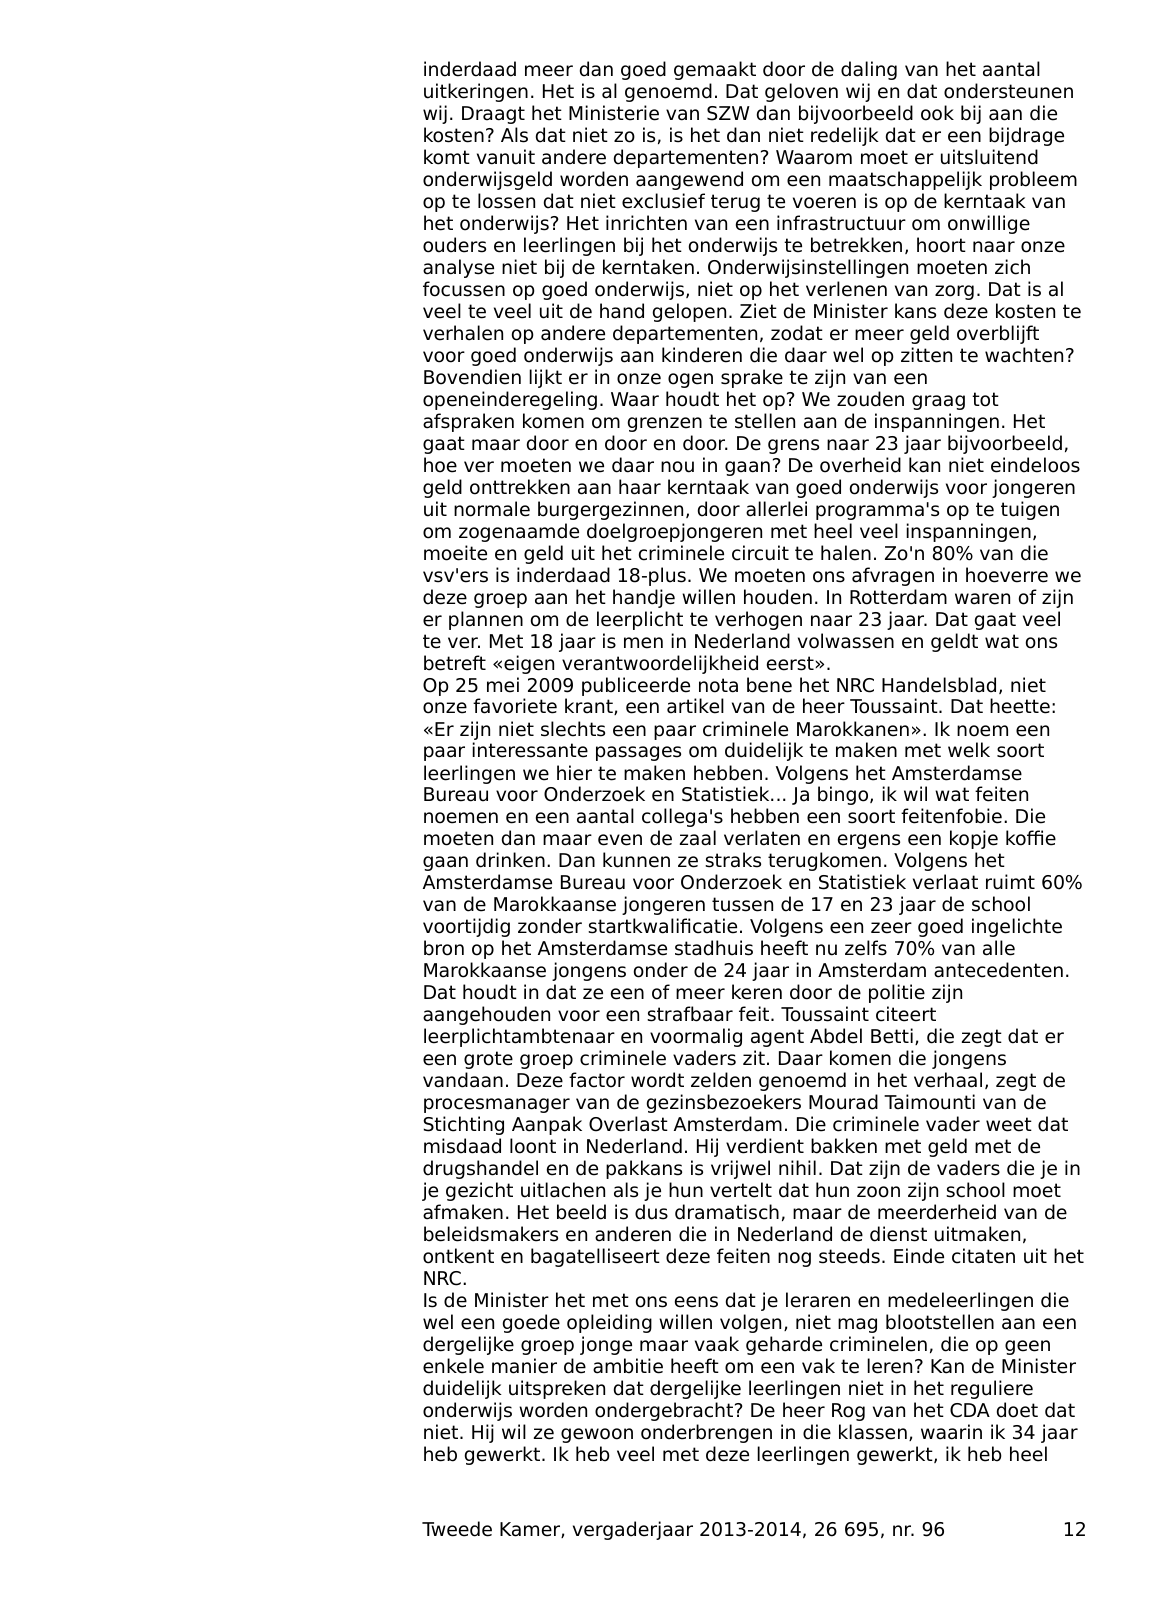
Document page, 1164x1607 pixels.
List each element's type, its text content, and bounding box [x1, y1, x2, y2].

text Bovendien lijkt er in onze ogen sprake te zijn van een openeinderegeling. Waar houdt het op? We zouden graag tot afspraken komen om grenzen te stellen aan de inspanningen. Het gaat maar door en door en door. De grens naar 23 jaar bijvoorbeeld, hoe ver moeten we daar nou in gaan? De overheid kan niet eindeloos geld onttrekken aan haar kerntaak van goed onderwijs voor jongeren uit normale burgergezinnen, door allerlei programma's op te tuigen om zogenaamde doelgroepjongeren met heel veel inspanningen, moeite en geld uit het criminele circuit te halen. Zo'n 80% van die vsv'ers is inderdaad 18-plus. We moeten ons afvragen in hoeverre we deze groep aan het handje willen houden. In Rotterdam waren of zijn er plannen om de leerplicht te verhogen naar 23 jaar. Dat gaat veel te ver. Met 18 jaar is men in Nederland volwassen en geldt wat ons betreft «eigen verantwoordelijkheid eerst». [422, 367, 1087, 674]
text Is de Minister het met ons eens dat je leraren en medeleerlingen die wel een goede opleiding willen volgen, niet mag blootstellen aan een dergelijke groep jonge maar vaak geharde criminelen, die op geen enkele manier de ambitie heeft om een vak te leren? Kan de Minister duidelijk uitspreken dat dergelijke leerlingen niet in het reguliere onderwijs worden ondergebracht? De heer Rog van het CDA doet dat niet. Hij wil ze gewoon onderbrengen in die klassen, waarin ik 34 jaar heb gewerkt. Ik heb veel met deze leerlingen gewerkt, ik heb heel [422, 1290, 1087, 1466]
text Op 25 mei 2009 publiceerde nota bene het NRC Handelsblad, niet onze favoriete krant, een artikel van de heer Toussaint. Dat heette: «Er zijn niet slechts een paar criminele Marokkanen». Ik noem een paar interessante passages om duidelijk te maken met welk soort leerlingen we hier te maken hebben. Volgens het Amsterdamse Bureau voor Onderzoek en Statistiek... Ja bingo, ik wil wat feiten noemen en een aantal collega's hebben een soort feitenfobie. Die moeten dan maar even de zaal verlaten en ergens een kopje koffie gaan drinken. Dan kunnen ze straks terugkomen. Volgens het Amsterdamse Bureau voor Onderzoek en Statistiek verlaat ruimt 60% van de Marokkaanse jongeren tussen de 17 en 23 jaar de school voortijdig zonder startkwalificatie. Volgens een zeer goed ingelichte bron op het Amsterdamse stadhuis heeft nu zelfs 70% van alle Marokkaanse jongens onder de 24 jaar in Amsterdam antecedenten. Dat houdt in dat ze een of meer keren door de politie zijn aangehouden voor een strafbaar feit. Toussaint citeert leerplichtambtenaar en voormalig agent Abdel Betti, die zegt dat er een grote groep criminele vaders zit. Daar komen die jongens vandaan. Deze factor wordt zelden genoemd in het verhaal, zegt de procesmanager van de gezinsbezoekers Mourad Taimounti van de Stichting Aanpak Overlast Amsterdam. Die criminele vader weet dat misdaad loont in Nederland. Hij verdient bakken met geld met de drugshandel en de pakkans is vrijwel nihil. Dat zijn de vaders die je in je gezicht uitlachen als je hun vertelt dat hun zoon zijn school moet afmaken. Het beeld is dus dramatisch, maar de meerderheid van de beleidsmakers en anderen die in Nederland de dienst uitmaken, ontkent en bagatelliseert deze feiten nog steeds. Einde citaten uit het NRC. [422, 674, 1087, 1290]
text inderdaad meer dan goed gemaakt door de daling van het aantal uitkeringen. Het is al genoemd. Dat geloven wij en dat ondersteunen wij. Draagt het Ministerie van SZW dan bijvoorbeeld ook bij aan die kosten? Als dat niet zo is, is het dan niet redelijk dat er een bijdrage komt vanuit andere departementen? Waarom moet er uitsluitend onderwijsgeld worden aangewend om een maatschappelijk probleem op te lossen dat niet exclusief terug te voeren is op de kerntaak van het onderwijs? Het inrichten van een infrastructuur om onwillige ouders en leerlingen bij het onderwijs te betrekken, hoort naar onze analyse niet bij de kerntaken. Onderwijsinstellingen moeten zich focussen op goed onderwijs, niet op het verlenen van zorg. Dat is al veel te veel uit de hand gelopen. Ziet de Minister kans deze kosten te verhalen op andere departementen, zodat er meer geld overblijft voor goed onderwijs aan kinderen die daar wel op zitten te wachten? [422, 59, 1087, 367]
